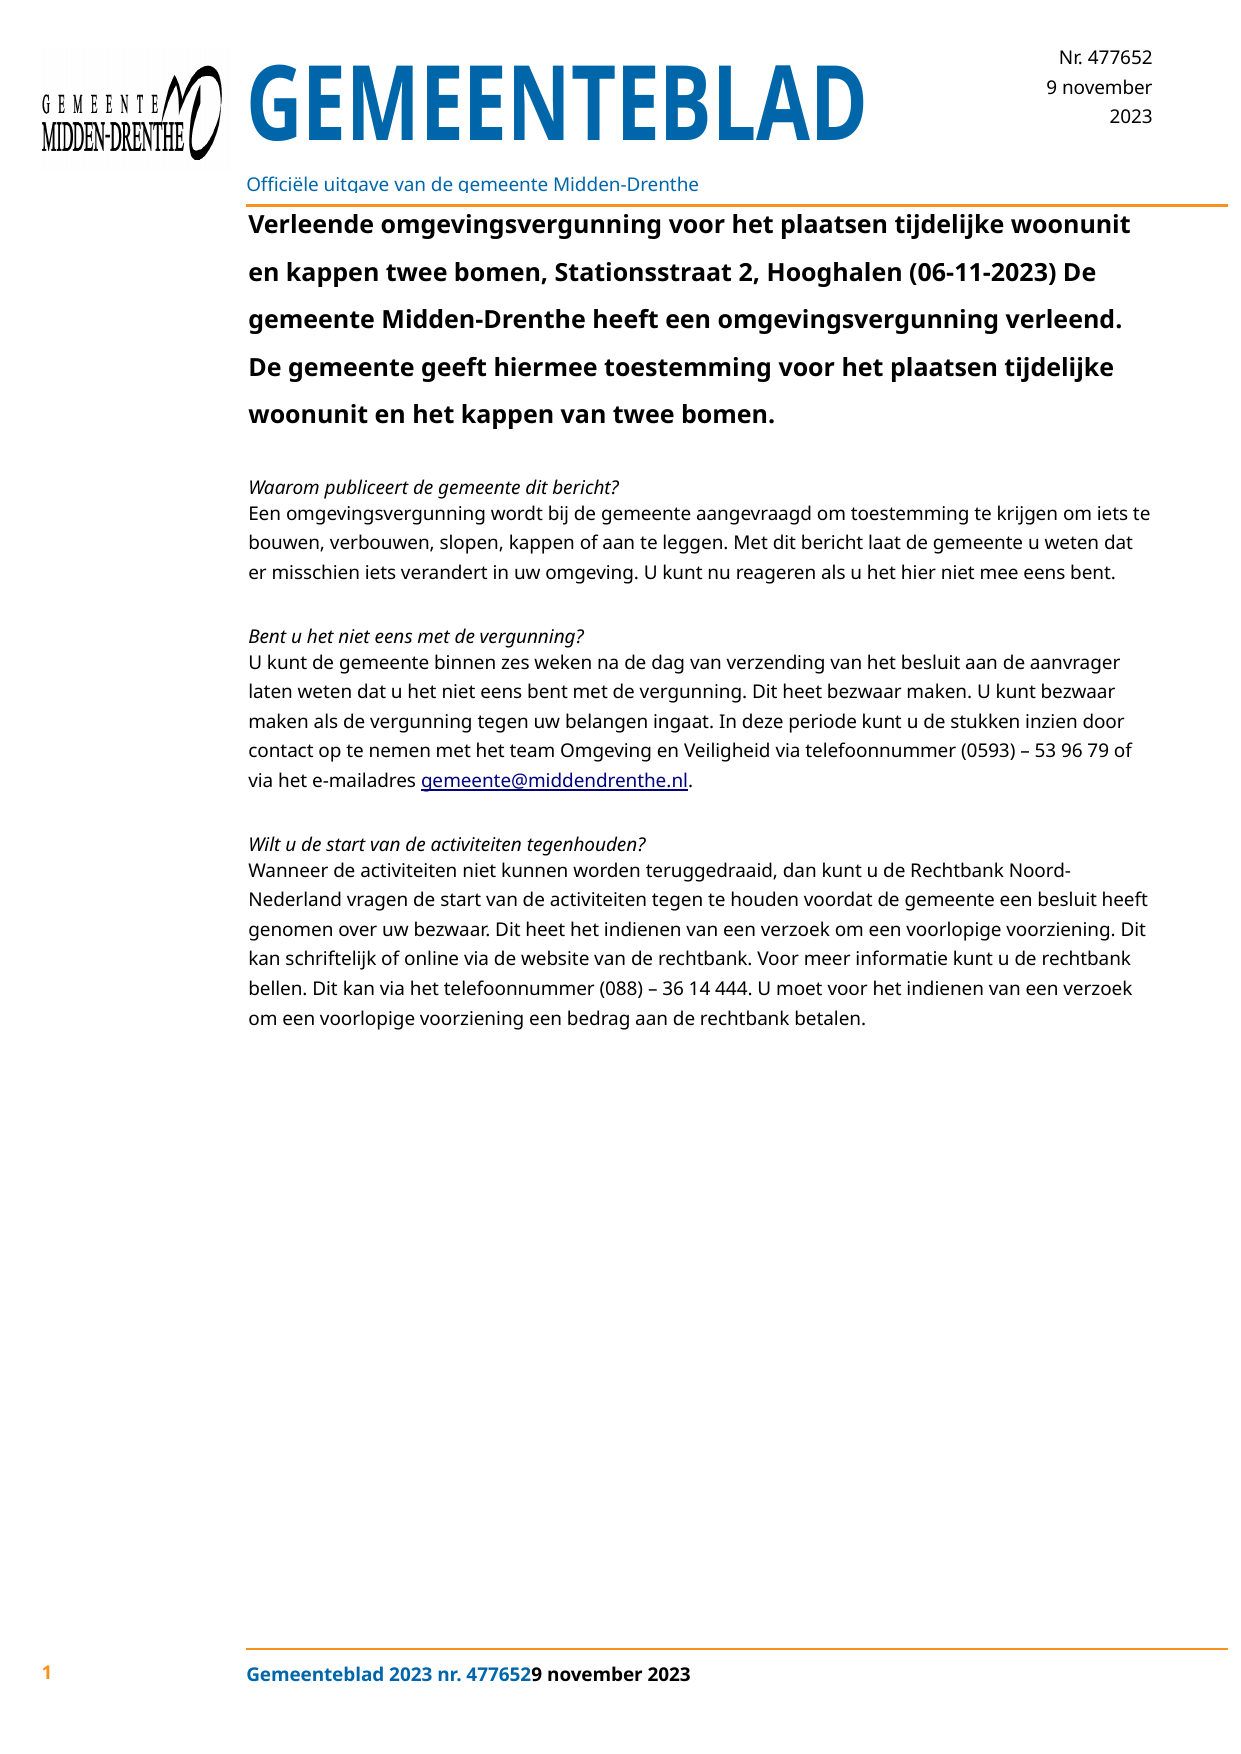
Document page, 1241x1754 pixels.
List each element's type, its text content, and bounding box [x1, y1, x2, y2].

text Een omgevingsvergunning wordt bij de gemeente aangevraagd om toestemming te krijgen om iets te bouwen, verbouwen, slopen, kappen of aan te leggen. Met dit bericht laat de gemeente u weten dat er misschien iets verandert in uw omgeving. U kunt nu reageren als u het hier niet mee eens bent. [248, 500, 1152, 585]
text Wilt u de start van de activiteiten tegenhouden? [248, 831, 1152, 857]
text Wanneer de activiteiten niet kunnen worden teruggedraaid, dan kunt u de Rechtbank Noord-Nederland vragen de start van de activiteiten tegen te houden voordat de gemeente een besluit heeft genomen over uw bezwaar. Dit heet het indienen van een verzoek om een voorlopige voorziening. Dit kan schriftelijk of online via de website van de rechtbank. Voor meer informatie kunt u de rechtbank bellen. Dit kan via het telefoonnummer (088) – 36 14 444. U moet voor het indienen van een verzoek om een voorlopige voorziening een bedrag aan de rechtbank betalen. [248, 857, 1152, 1031]
text Waarom publiceert de gemeente dit bericht? [248, 474, 1152, 500]
text Bent u het niet eens met de vergunning? [248, 623, 1152, 649]
text Verleende omgevingsvergunning voor het plaatsen tijdelijke woonunit en kappen twee bomen, Stationsstraat 2, Hooghalen (06-11-2023) De gemeente Midden-Drenthe heeft een omgevingsvergunning verleend. De gemeente geeft hiermee toestemming voor het plaatsen tijdelijke woonunit en het kappen van twee bomen. [248, 207, 1152, 431]
picture [41, 47, 231, 172]
text U kunt de gemeente binnen zes weken na de dag van verzending van het besluit aan de aanvrager laten weten dat u het niet eens bent met de vergunning. Dit heet bezwaar maken. U kunt bezwaar maken als de vergunning tegen uw belangen ingaat. In deze periode kunt u de stukken inzien door contact op te nemen met het team Omgeving en Veiligheid via telefoonnummer (0593) – 53 96 79 of via het e-mailadres gemeente@middendrenthe.nl. [248, 649, 1152, 793]
